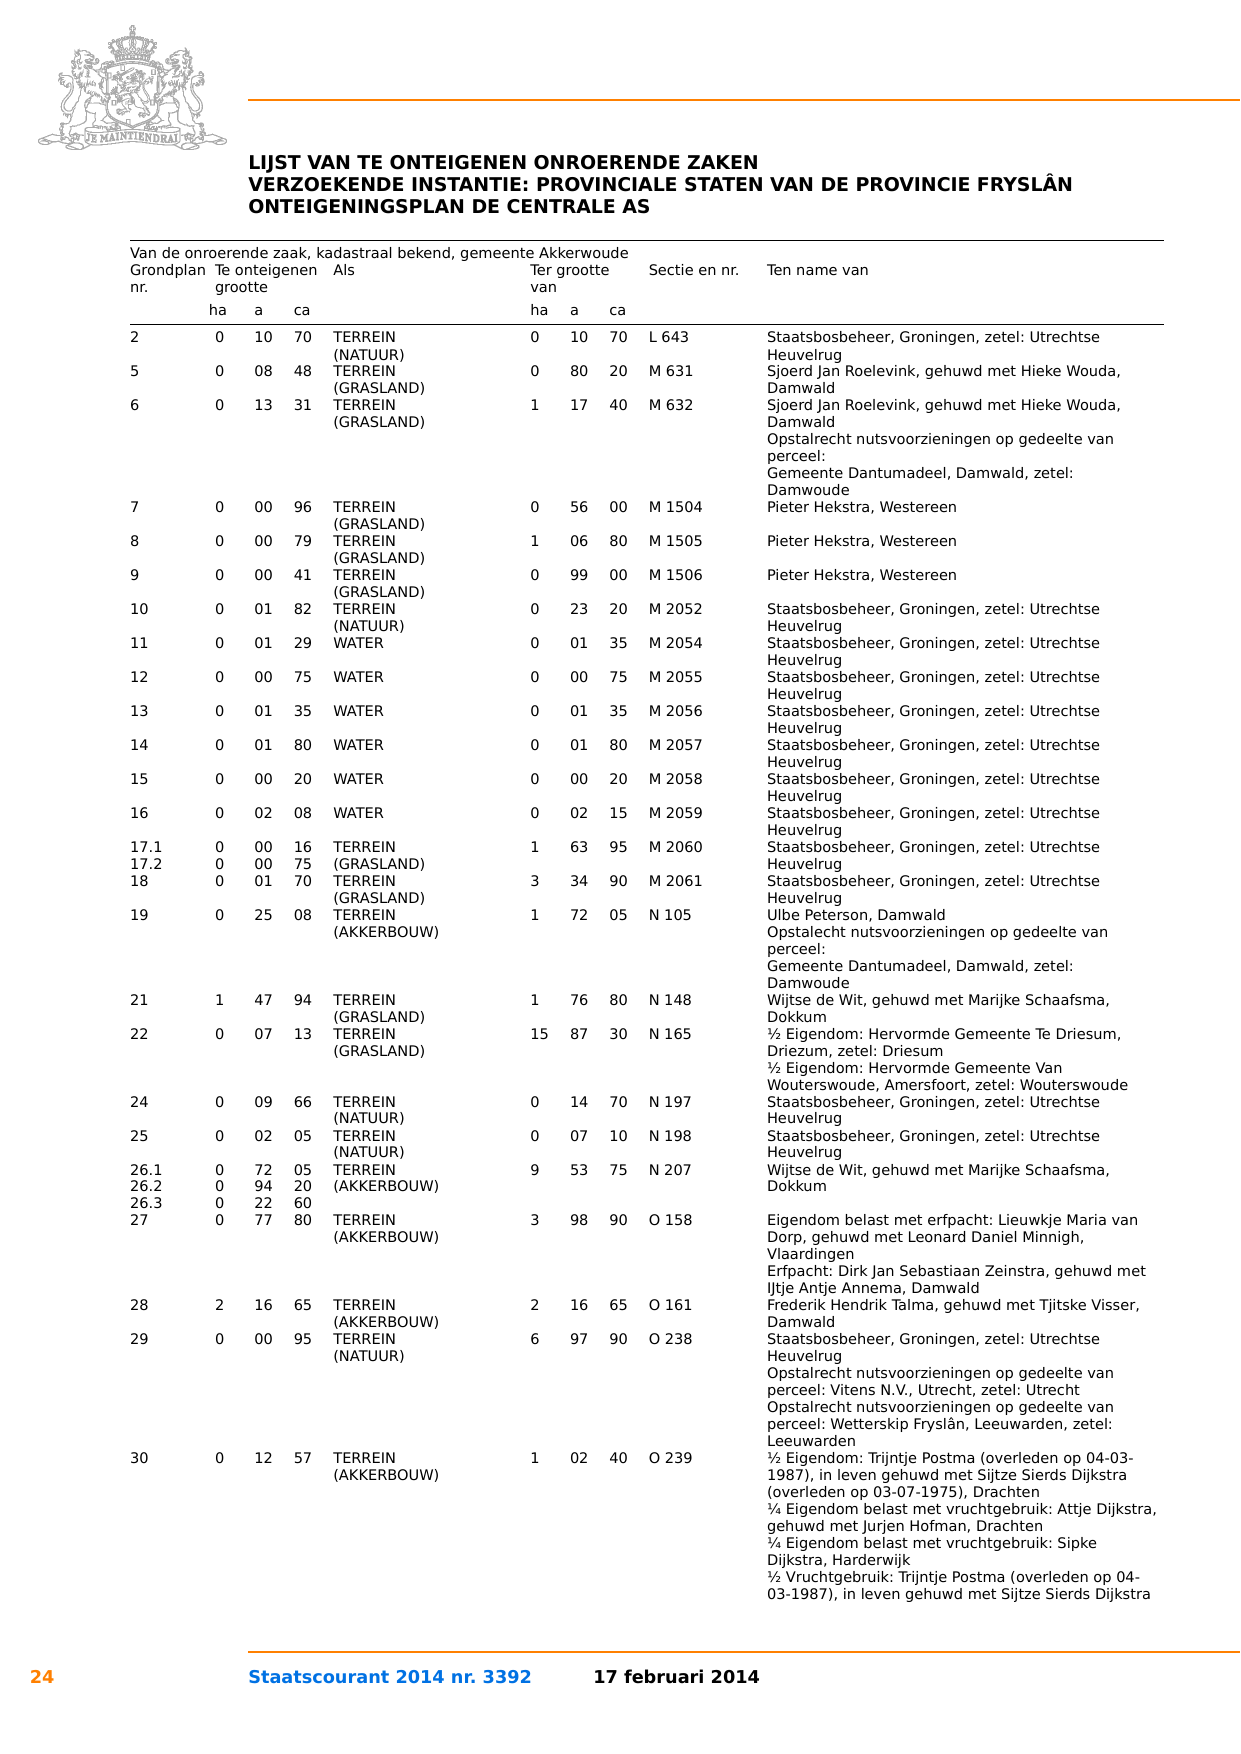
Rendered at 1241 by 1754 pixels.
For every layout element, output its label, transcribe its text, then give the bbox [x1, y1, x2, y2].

table_cell 21 [130, 992, 209, 1026]
table_cell O 161 [643, 1297, 761, 1331]
table_cell 20 [603, 771, 643, 805]
table_cell Staatsbosbeheer, Groningen, zetel: Utrechtse Heuvelrug [761, 873, 1163, 907]
table_cell 63 [564, 839, 603, 873]
table_cell 01 [564, 703, 603, 737]
table_cell 18 [130, 873, 209, 907]
picture [38, 25, 227, 150]
table_cell 0 0 0 [209, 1161, 248, 1212]
table_cell 05 [288, 1128, 327, 1161]
table_cell Staatsbosbeheer, Groningen, zetel: Utrechtse Heuvelrug [761, 805, 1163, 839]
table_cell 70 [603, 1094, 643, 1127]
table_cell 20 [288, 771, 327, 805]
table_cell 01 [564, 635, 603, 669]
table_cell M 2052 [643, 601, 761, 635]
table_cell 1 [524, 1450, 564, 1603]
table_cell 02 [564, 805, 603, 839]
table_cell 0 [209, 567, 248, 601]
table_cell 76 [564, 992, 603, 1026]
table_cell 15 [603, 805, 643, 839]
table_cell 27 [130, 1212, 209, 1297]
table_cell Wijtse de Wit, gehuwd met Marijke Schaafsma, Dokkum [761, 1161, 1163, 1212]
table_cell 57 [288, 1450, 327, 1603]
table_cell 1 [524, 397, 564, 499]
table_cell 02 [248, 1128, 288, 1161]
table_cell 0 [209, 325, 248, 363]
table_cell 10 [603, 1128, 643, 1161]
table_cell 80 [288, 1212, 327, 1297]
table_cell 98 [564, 1212, 603, 1297]
table_cell 2 [209, 1297, 248, 1331]
table_cell Staatsbosbeheer, Groningen, zetel: Utrechtse Heuvelrug [761, 839, 1163, 873]
table_cell 00 [603, 499, 643, 533]
table_cell N 207 [643, 1161, 761, 1212]
table_cell WATER [327, 703, 524, 737]
table_cell 80 [564, 363, 603, 397]
table_cell 0 [209, 1331, 248, 1450]
table_cell 19 [130, 907, 209, 992]
table_cell N 197 [643, 1094, 761, 1127]
table_cell WATER [327, 669, 524, 703]
table_cell 01 [248, 737, 288, 771]
table_cell 0 [524, 805, 564, 839]
table_cell 13 [248, 397, 288, 499]
table_cell 0 [524, 771, 564, 805]
table_cell 80 [603, 737, 643, 771]
table_cell 72 94 22 [248, 1161, 288, 1212]
table_cell Ten name van [761, 262, 1163, 324]
table_cell 0 [209, 533, 248, 567]
table_cell 30 [130, 1450, 209, 1603]
table_cell 30 [603, 1026, 643, 1093]
table_cell TERREIN (GRASLAND) [327, 1026, 524, 1093]
table_cell 34 [564, 873, 603, 907]
table_cell Ter grootte van [524, 262, 643, 301]
table_cell 75 [603, 669, 643, 703]
table_cell TERREIN (NATUUR) [327, 601, 524, 635]
table_cell 05 20 60 [288, 1161, 327, 1212]
table_cell Staatsbosbeheer, Groningen, zetel: Utrechtse Heuvelrug Opstalrecht nutsvoorzieningen op gedeelte van perceel: Vitens N.V., Utrecht, zetel: Utrecht Opstalrecht nutsvoorzieningen op gedeelte van perceel: Wetterskip Fryslân, Leeuwarden, zetel: Leeuwarden [761, 1331, 1163, 1450]
table_cell 06 [564, 533, 603, 567]
table_cell 01 [248, 601, 288, 635]
table_cell Staatsbosbeheer, Groningen, zetel: Utrechtse Heuvelrug [761, 1094, 1163, 1127]
table_cell 0 [524, 499, 564, 533]
table_cell M 2056 [643, 703, 761, 737]
table_cell 01 [248, 635, 288, 669]
table_cell O 239 [643, 1450, 761, 1603]
table_cell 15 [524, 1026, 564, 1093]
table_cell 24 [130, 1094, 209, 1127]
table_cell 79 [288, 533, 327, 567]
table_cell 80 [603, 992, 643, 1026]
table_cell 75 [603, 1161, 643, 1212]
table_cell 05 [603, 907, 643, 992]
table_cell 12 [130, 669, 209, 703]
table_cell 2 [524, 1297, 564, 1331]
table_cell M 2060 [643, 839, 761, 873]
table_cell 0 [524, 737, 564, 771]
table_cell 47 [248, 992, 288, 1026]
table_cell 6 [130, 397, 209, 499]
table_cell 26.1 26.2 26.3 [130, 1161, 209, 1212]
table_cell 70 [603, 325, 643, 363]
table_cell 16 [130, 805, 209, 839]
table_cell 56 [564, 499, 603, 533]
table_cell Staatsbosbeheer, Groningen, zetel: Utrechtse Heuvelrug [761, 1128, 1163, 1161]
table_cell TERREIN (GRASLAND) [327, 499, 524, 533]
table_cell TERREIN (GRASLAND) [327, 397, 524, 499]
table_cell 0 [524, 325, 564, 363]
table_cell 35 [603, 703, 643, 737]
table_cell 53 [564, 1161, 603, 1212]
table_cell 0 [524, 669, 564, 703]
table_cell 97 [564, 1331, 603, 1450]
text LIJST VAN TE ONTEIGENEN ONROERENDE ZAKEN [248, 152, 1163, 174]
table_cell 07 [248, 1026, 288, 1093]
table_cell 70 [288, 325, 327, 363]
table_cell TERREIN (GRASLAND) [327, 992, 524, 1026]
table_cell 00 [248, 771, 288, 805]
table_cell 20 [603, 601, 643, 635]
table_cell 40 [603, 1450, 643, 1603]
table_cell M 632 [643, 397, 761, 499]
table_cell Sjoerd Jan Roelevink, gehuwd met Hieke Wouda, Damwald Opstalrecht nutsvoorzieningen op gedeelte van perceel: Gemeente Dantumadeel, Damwald, zetel: Damwoude [761, 397, 1163, 499]
table_cell 48 [288, 363, 327, 397]
table_cell M 1504 [643, 499, 761, 533]
table_cell TERREIN (AKKERBOUW) [327, 1161, 524, 1212]
table_cell 2 [130, 325, 209, 363]
table_cell 0 [209, 907, 248, 992]
table_cell 08 [288, 907, 327, 992]
table_cell Grondplan nr. [130, 262, 209, 324]
table_cell 0 [209, 1450, 248, 1603]
table_cell 12 [248, 1450, 288, 1603]
table_cell O 238 [643, 1331, 761, 1450]
table_cell TERREIN (GRASLAND) [327, 567, 524, 601]
table_cell 90 [603, 1331, 643, 1450]
table_cell 00 00 [248, 839, 288, 873]
table_cell 23 [564, 601, 603, 635]
table_cell 08 [288, 805, 327, 839]
table_cell TERREIN (NATUUR) [327, 1094, 524, 1127]
table_cell 1 [524, 907, 564, 992]
table_cell M 631 [643, 363, 761, 397]
table_cell 16 [564, 1297, 603, 1331]
table_cell 20 [603, 363, 643, 397]
table_cell 16 [248, 1297, 288, 1331]
table_cell 90 [603, 1212, 643, 1297]
table_cell 0 [209, 703, 248, 737]
table_cell 10 [248, 325, 288, 363]
table_cell 65 [603, 1297, 643, 1331]
table_cell 0 [524, 363, 564, 397]
table_cell Sjoerd Jan Roelevink, gehuwd met Hieke Wouda, Damwald [761, 363, 1163, 397]
table_cell 0 [209, 669, 248, 703]
table_cell ½ Eigendom: Hervormde Gemeente Te Driesum, Driezum, zetel: Driesum ½ Eigendom: Hervormde Gemeente Van Wouterswoude, Amersfoort, zetel: Wouterswoude [761, 1026, 1163, 1093]
table_header Van de onroerende zaak, kadastraal bekend, gemeente Akkerwoude [130, 241, 1163, 262]
table_cell N 148 [643, 992, 761, 1026]
table_cell TERREIN (GRASLAND) [327, 533, 524, 567]
table_cell Te onteigenen grootte [209, 262, 327, 301]
table_cell 11 [130, 635, 209, 669]
table_cell 29 [130, 1331, 209, 1450]
table_cell 0 [524, 567, 564, 601]
table_cell ha [209, 301, 248, 324]
table_cell 9 [130, 567, 209, 601]
table_cell 14 [564, 1094, 603, 1127]
table_cell 94 [288, 992, 327, 1026]
table_cell 0 [209, 363, 248, 397]
table_cell Staatsbosbeheer, Groningen, zetel: Utrechtse Heuvelrug [761, 325, 1163, 363]
table_cell Staatsbosbeheer, Groningen, zetel: Utrechtse Heuvelrug [761, 703, 1163, 737]
table_cell 07 [564, 1128, 603, 1161]
table_cell 41 [288, 567, 327, 601]
table_cell 15 [130, 771, 209, 805]
table_cell TERREIN (AKKERBOUW) [327, 1212, 524, 1297]
table_cell 22 [130, 1026, 209, 1093]
table_cell 35 [603, 635, 643, 669]
table_cell 1 [524, 533, 564, 567]
table_cell 66 [288, 1094, 327, 1127]
table_cell 0 [209, 1128, 248, 1161]
table_cell N 198 [643, 1128, 761, 1161]
table_cell 65 [288, 1297, 327, 1331]
table_cell M 2059 [643, 805, 761, 839]
table_cell M 2057 [643, 737, 761, 771]
table_cell 02 [564, 1450, 603, 1603]
table_cell TERREIN (GRASLAND) [327, 839, 524, 873]
table_cell 08 [248, 363, 288, 397]
table_cell 1 [524, 992, 564, 1026]
table_cell 77 [248, 1212, 288, 1297]
table_cell TERREIN (NATUUR) [327, 325, 524, 363]
table_cell Wijtse de Wit, gehuwd met Marijke Schaafsma, Dokkum [761, 992, 1163, 1026]
table_cell O 158 [643, 1212, 761, 1297]
table_cell 0 [524, 601, 564, 635]
table_cell 00 [564, 669, 603, 703]
table_cell ca [288, 301, 327, 324]
table_cell a [248, 301, 288, 324]
table_cell 1 [209, 992, 248, 1026]
table_cell WATER [327, 737, 524, 771]
table_cell 0 [209, 601, 248, 635]
table_cell 80 [288, 737, 327, 771]
table_cell 01 [248, 873, 288, 907]
table_cell 7 [130, 499, 209, 533]
table_cell WATER [327, 805, 524, 839]
table_cell 9 [524, 1161, 564, 1212]
text VERZOEKENDE INSTANTIE: PROVINCIALE STATEN VAN DE PROVINCIE FRYSLÂN [248, 174, 1163, 196]
table_cell M 1505 [643, 533, 761, 567]
table_cell 14 [130, 737, 209, 771]
table_cell M 2054 [643, 635, 761, 669]
table_cell 0 [524, 703, 564, 737]
table_cell Staatsbosbeheer, Groningen, zetel: Utrechtse Heuvelrug [761, 635, 1163, 669]
table_cell 10 [564, 325, 603, 363]
table_cell 95 [603, 839, 643, 873]
table_cell Pieter Hekstra, Westereen [761, 499, 1163, 533]
table_cell TERREIN (NATUUR) [327, 1331, 524, 1450]
table_cell 0 [209, 873, 248, 907]
table_cell Als [327, 262, 524, 324]
table_cell Eigendom belast met erfpacht: Lieuwkje Maria van Dorp, gehuwd met Leonard Daniel Minnigh, Vlaardingen Erfpacht: Dirk Jan Sebastiaan Zeinstra, gehuwd met IJtje Antje Annema, Damwald [761, 1212, 1163, 1297]
table_cell Staatsbosbeheer, Groningen, zetel: Utrechtse Heuvelrug [761, 669, 1163, 703]
table_cell a [564, 301, 603, 324]
table_cell TERREIN (NATUUR) [327, 1128, 524, 1161]
table_cell TERREIN (AKKERBOUW) [327, 1450, 524, 1603]
table_cell 17 [564, 397, 603, 499]
table_cell Pieter Hekstra, Westereen [761, 567, 1163, 601]
table_cell Sectie en nr. [643, 262, 761, 324]
table_cell 13 [288, 1026, 327, 1093]
table_cell 00 [564, 771, 603, 805]
table_cell 87 [564, 1026, 603, 1093]
table_cell 17.1 17.2 [130, 839, 209, 873]
table_cell 96 [288, 499, 327, 533]
table_cell 16 75 [288, 839, 327, 873]
table_cell TERREIN (GRASLAND) [327, 873, 524, 907]
table_cell 0 [524, 635, 564, 669]
table_cell M 2058 [643, 771, 761, 805]
table_cell TERREIN (AKKERBOUW) [327, 1297, 524, 1331]
table_cell 82 [288, 601, 327, 635]
table_cell M 2061 [643, 873, 761, 907]
table_cell Frederik Hendrik Talma, gehuwd met Tjitske Visser, Damwald [761, 1297, 1163, 1331]
table_cell ½ Eigendom: Trijntje Postma (overleden op 04-03-1987), in leven gehuwd met Sijtze Sierds Dijkstra (overleden op 03-07-1975), Drachten ¼ Eigendom belast met vruchtgebruik: Attje Dijkstra, gehuwd met Jurjen Hofman, Drachten ¼ Eigendom belast met vruchtgebruik: Sipke Dijkstra, Harderwijk ½ Vruchtgebruik: Trijntje Postma (overleden op 04-03-1987), in leven gehuwd met Sijtze Sierds Dijkstra [761, 1450, 1163, 1603]
table_cell 09 [248, 1094, 288, 1127]
table_cell WATER [327, 635, 524, 669]
table_cell 0 [209, 805, 248, 839]
table_cell 35 [288, 703, 327, 737]
table_cell 0 [209, 737, 248, 771]
table_cell 0 [209, 1212, 248, 1297]
table_cell 5 [130, 363, 209, 397]
table_cell 1 [524, 839, 564, 873]
table_cell 25 [130, 1128, 209, 1161]
table_cell 00 [248, 533, 288, 567]
table_cell 0 [209, 397, 248, 499]
table_cell 3 [524, 1212, 564, 1297]
table_cell TERREIN (AKKERBOUW) [327, 907, 524, 992]
table_cell 28 [130, 1297, 209, 1331]
table_cell 01 [564, 737, 603, 771]
table_cell 0 [209, 1094, 248, 1127]
table_cell 75 [288, 669, 327, 703]
table_cell 00 [603, 567, 643, 601]
table_cell 0 [209, 499, 248, 533]
table_cell 13 [130, 703, 209, 737]
table_cell Staatsbosbeheer, Groningen, zetel: Utrechtse Heuvelrug [761, 771, 1163, 805]
table_cell 0 [209, 635, 248, 669]
table_cell 8 [130, 533, 209, 567]
table_cell 01 [248, 703, 288, 737]
table_cell 0 [209, 1026, 248, 1093]
table_cell M 2055 [643, 669, 761, 703]
table_cell Pieter Hekstra, Westereen [761, 533, 1163, 567]
table_cell 6 [524, 1331, 564, 1450]
table_cell ca [603, 301, 643, 324]
table_cell M 1506 [643, 567, 761, 601]
table_cell 25 [248, 907, 288, 992]
table_cell 90 [603, 873, 643, 907]
table_cell 29 [288, 635, 327, 669]
table_cell 0 [209, 771, 248, 805]
table_cell TERREIN (GRASLAND) [327, 363, 524, 397]
table_cell Staatsbosbeheer, Groningen, zetel: Utrechtse Heuvelrug [761, 737, 1163, 771]
table_cell 3 [524, 873, 564, 907]
table_cell 80 [603, 533, 643, 567]
table_cell L 643 [643, 325, 761, 363]
table_cell 00 [248, 499, 288, 533]
table_cell 00 [248, 567, 288, 601]
table_cell 31 [288, 397, 327, 499]
table_cell 00 [248, 669, 288, 703]
table_cell 00 [248, 1331, 288, 1450]
table_cell WATER [327, 771, 524, 805]
table_cell ha [524, 301, 564, 324]
table_cell 10 [130, 601, 209, 635]
text ONTEIGENINGSPLAN DE CENTRALE AS [248, 196, 1163, 218]
table_cell 72 [564, 907, 603, 992]
table_cell N 165 [643, 1026, 761, 1093]
table_cell 0 0 [209, 839, 248, 873]
table_cell 99 [564, 567, 603, 601]
table_cell 0 [524, 1094, 564, 1127]
table_cell 95 [288, 1331, 327, 1450]
table_cell 0 [524, 1128, 564, 1161]
table_cell Ulbe Peterson, Damwald Opstalecht nutsvoorzieningen op gedeelte van perceel: Gemeente Dantumadeel, Damwald, zetel: Damwoude [761, 907, 1163, 992]
table_cell 40 [603, 397, 643, 499]
table_cell N 105 [643, 907, 761, 992]
table_cell 70 [288, 873, 327, 907]
table_cell 02 [248, 805, 288, 839]
table_cell Staatsbosbeheer, Groningen, zetel: Utrechtse Heuvelrug [761, 601, 1163, 635]
